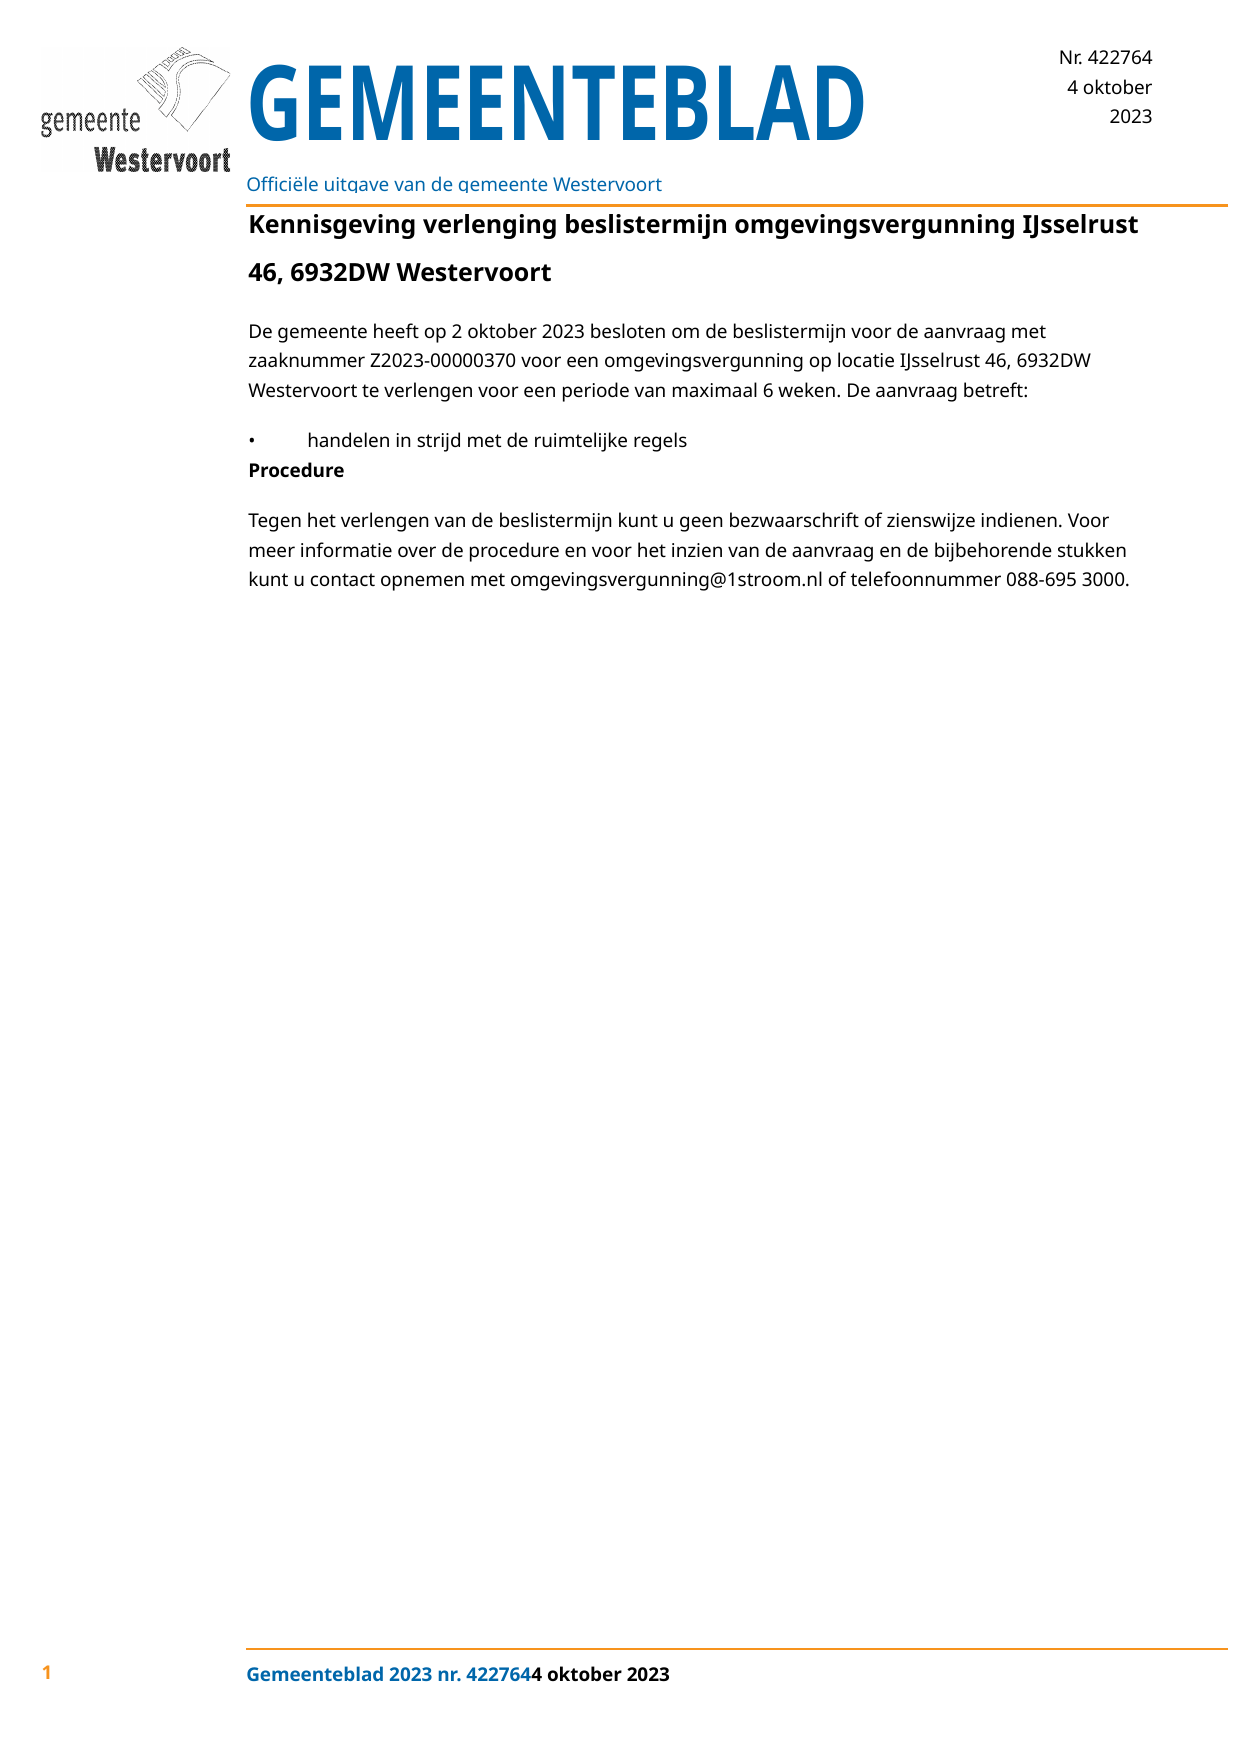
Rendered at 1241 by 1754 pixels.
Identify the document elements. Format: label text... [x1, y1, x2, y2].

list handelen in strijd met de ruimtelijke regels [248, 427, 1152, 453]
text De gemeente heeft op 2 oktober 2023 besloten om de beslistermijn voor de aanvraag met zaaknummer Z2023-00000370 voor een omgevingsvergunning op locatie IJsselrust 46, 6932DW Westervoort te verlengen voor een periode van maximaal 6 weken. De aanvraag betreft: [248, 318, 1152, 403]
picture [41, 47, 231, 172]
text Procedure [248, 457, 1152, 483]
text Kennisgeving verlenging beslistermijn omgevingsvergunning IJsselrust 46, 6932DW Westervoort [248, 207, 1152, 288]
text Tegen het verlengen van de beslistermijn kunt u geen bezwaarschrift of zienswijze indienen. Voor meer informatie over de procedure en voor het inzien van de aanvraag en de bijbehorende stukken kunt u contact opnemen met omgevingsvergunning@1stroom.nl of telefoonnummer 088-695 3000. [248, 507, 1152, 592]
